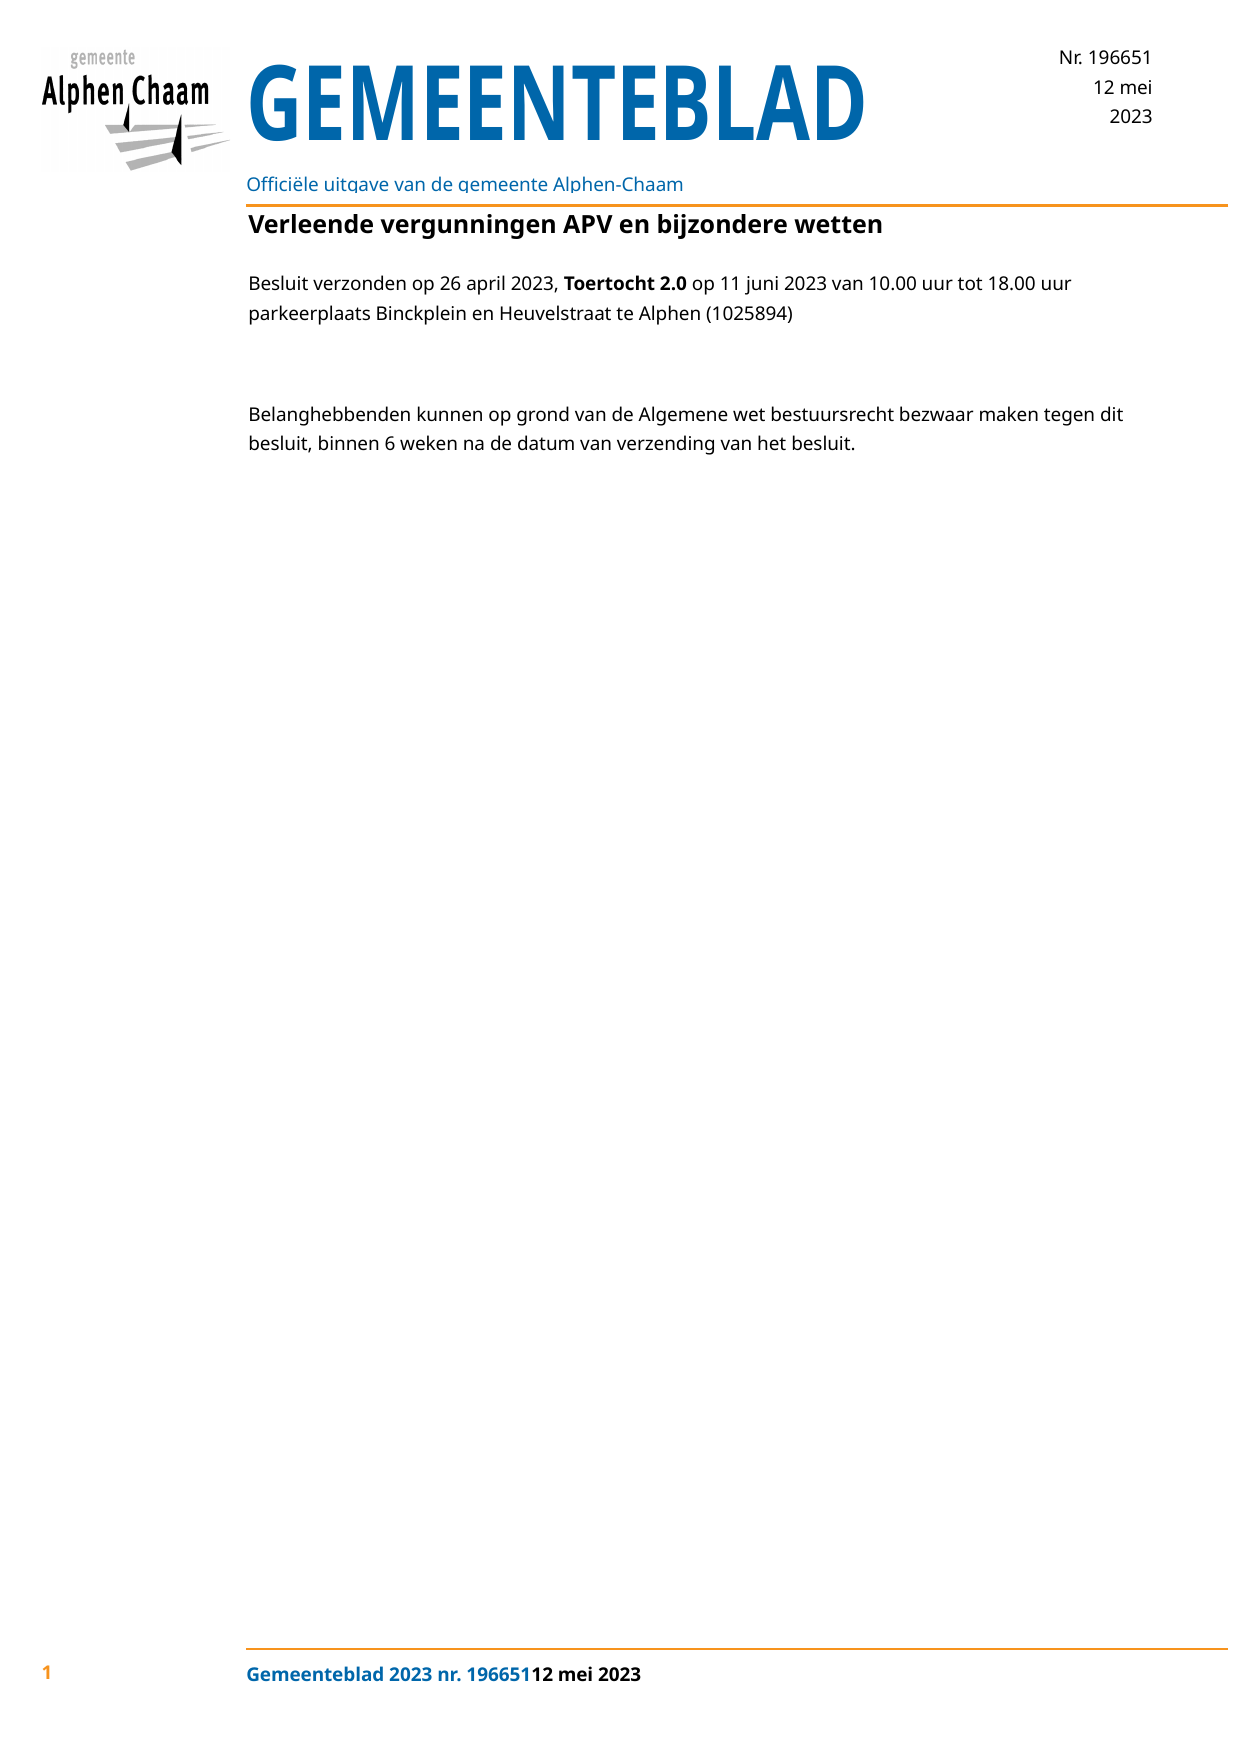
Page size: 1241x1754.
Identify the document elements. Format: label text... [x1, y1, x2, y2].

picture [41, 47, 231, 172]
text Belanghebbenden kunnen op grond van de Algemene wet bestuursrecht bezwaar maken tegen dit besluit, binnen 6 weken na de datum van verzending van het besluit. [248, 401, 1152, 456]
text Besluit verzonden op 26 april 2023, Toertocht 2.0 op 11 juni 2023 van 10.00 uur tot 18.00 uur parkeerplaats Binckplein en Heuvelstraat te Alphen (1025894) [248, 270, 1152, 326]
text Verleende vergunningen APV en bijzondere wetten [248, 207, 1152, 241]
